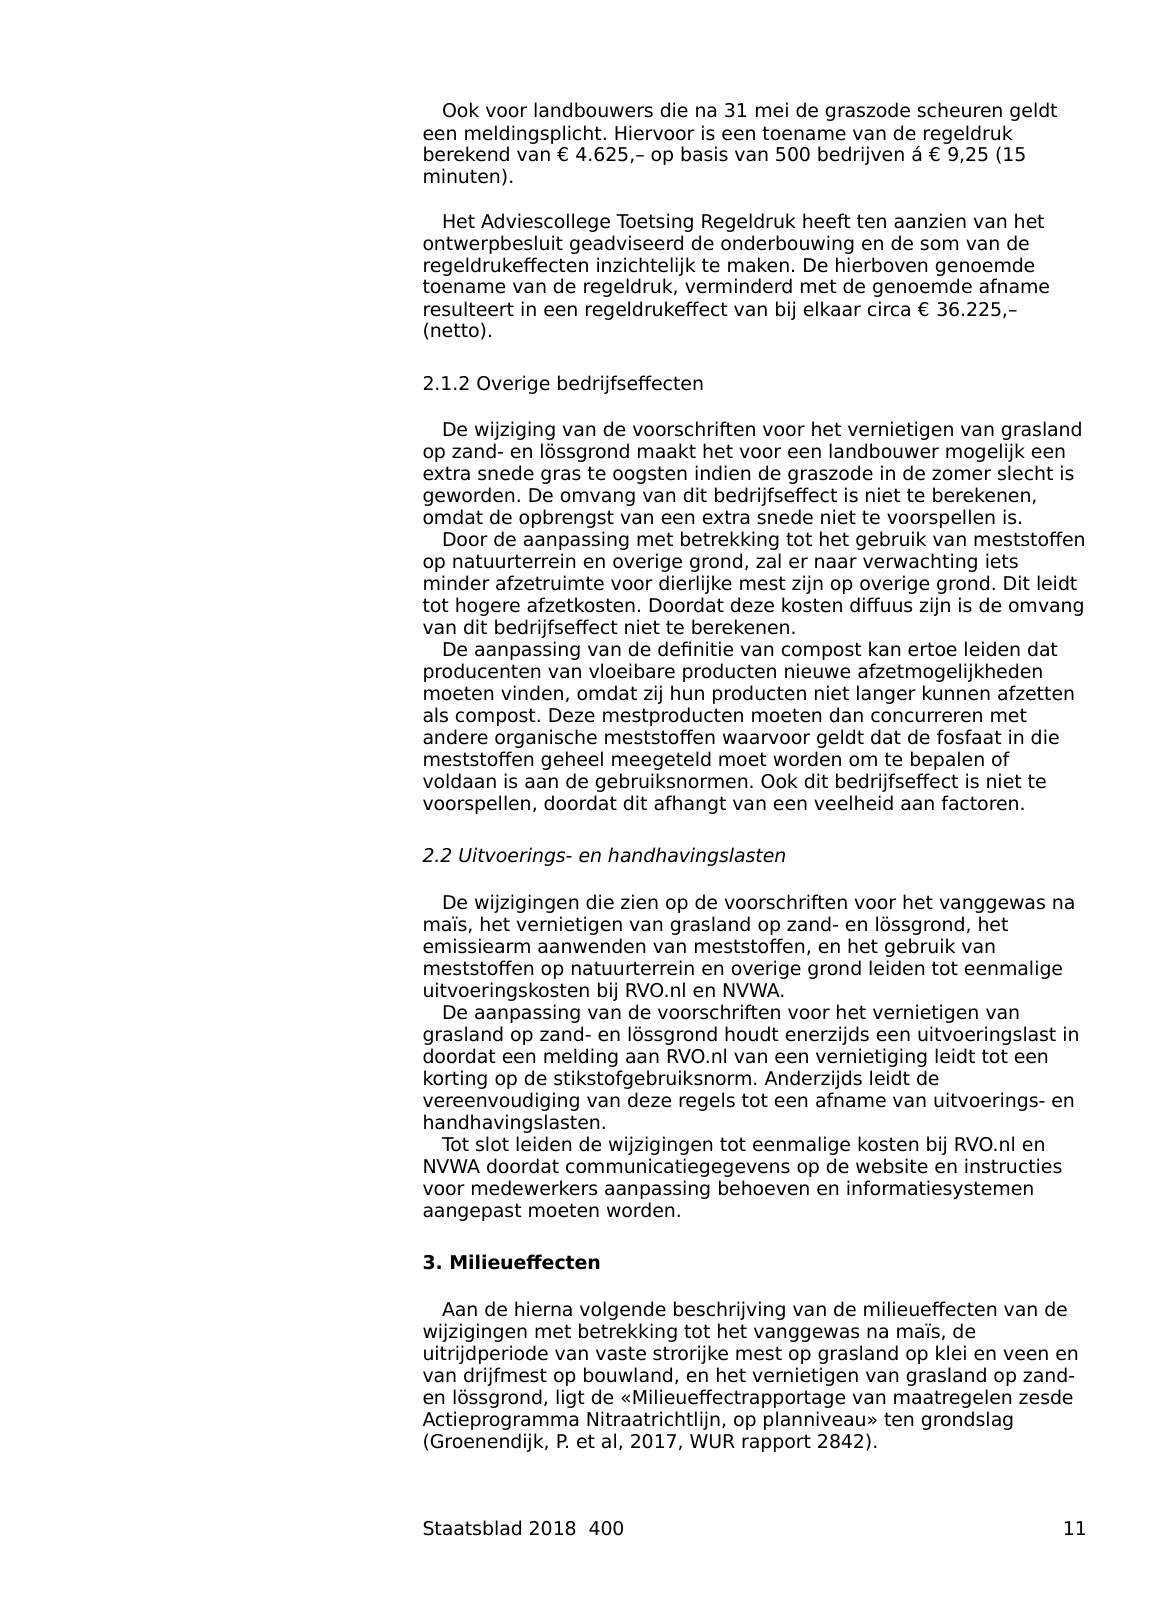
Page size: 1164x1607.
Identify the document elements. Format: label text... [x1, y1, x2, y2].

text Aan de hierna volgende beschrijving van de milieueffecten van de wijzigingen met betrekking tot het vanggewas na maïs, de uitrijdperiode van vaste strorijke mest op grasland op klei en veen en van drijfmest op bouwland, en het vernietigen van grasland op zand- en lössgrond, ligt de «Milieueffectrapportage van maatregelen zesde Actieprogramma Nitraatrichtlijn, op planniveau» ten grondslag (Groenendijk, P. et al, 2017, WUR rapport 2842). [422, 1299, 1087, 1452]
subtitle 3. Milieueffecten [422, 1252, 1087, 1274]
text Tot slot leiden de wijzigingen tot eenmalige kosten bij RVO.nl en NVWA doordat communicatiegegevens op de website en instructies voor medewerkers aanpassing behoeven en informatiesystemen aangepast moeten worden. [422, 1134, 1087, 1222]
text De aanpassing van de definitie van compost kan ertoe leiden dat producenten van vloeibare producten nieuwe afzetmogelijkheden moeten vinden, omdat zij hun producten niet langer kunnen afzetten als compost. Deze mestproducten moeten dan concurreren met andere organische meststoffen waarvoor geldt dat de fosfaat in die meststoffen geheel meegeteld moet worden om te bepalen of voldaan is aan de gebruiksnormen. Ook dit bedrijfseffect is niet te voorspellen, doordat dit afhangt van een veelheid aan factoren. [422, 639, 1087, 815]
text Het Adviescollege Toetsing Regeldruk heeft ten aanzien van het ontwerpbesluit geadviseerd de onderbouwing en de som van de regeldrukeffecten inzichtelijk te maken. De hierboven genoemde toename van de regeldruk, verminderd met de genoemde afname resulteert in een regeldrukeffect van bij elkaar circa € 36.225,– (netto). [422, 211, 1087, 342]
subtitle 2.1.2 Overige bedrijfseffecten [422, 372, 1087, 394]
subtitle 2.2 Uitvoerings- en handhavingslasten [422, 845, 1087, 867]
text Door de aanpassing met betrekking tot het gebruik van meststoffen op natuurterrein en overige grond, zal er naar verwachting iets minder afzetruimte voor dierlijke mest zijn op overige grond. Dit leidt tot hogere afzetkosten. Doordat deze kosten diffuus zijn is de omvang van dit bedrijfseffect niet te berekenen. [422, 529, 1087, 639]
text De wijzigingen die zien op de voorschriften voor het vanggewas na maïs, het vernietigen van grasland op zand- en lössgrond, het emissiearm aanwenden van meststoffen, en het gebruik van meststoffen op natuurterrein en overige grond leiden tot eenmalige uitvoeringskosten bij RVO.nl en NVWA. [422, 892, 1087, 1002]
text De aanpassing van de voorschriften voor het vernietigen van grasland op zand- en lössgrond houdt enerzijds een uitvoeringslast in doordat een melding aan RVO.nl van een vernietiging leidt tot een korting op de stikstofgebruiksnorm. Anderzijds leidt de vereenvoudiging van deze regels tot een afname van uitvoerings- en handhavingslasten. [422, 1002, 1087, 1134]
text Ook voor landbouwers die na 31 mei de graszode scheuren geldt een meldingsplicht. Hiervoor is een toename van de regeldruk berekend van € 4.625,– op basis van 500 bedrijven á € 9,25 (15 minuten). [422, 100, 1087, 188]
text De wijziging van de voorschriften voor het vernietigen van grasland op zand- en lössgrond maakt het voor een landbouwer mogelijk een extra snede gras te oogsten indien de graszode in de zomer slecht is geworden. De omvang van dit bedrijfseffect is niet te berekenen, omdat de opbrengst van een extra snede niet te voorspellen is. [422, 419, 1087, 529]
